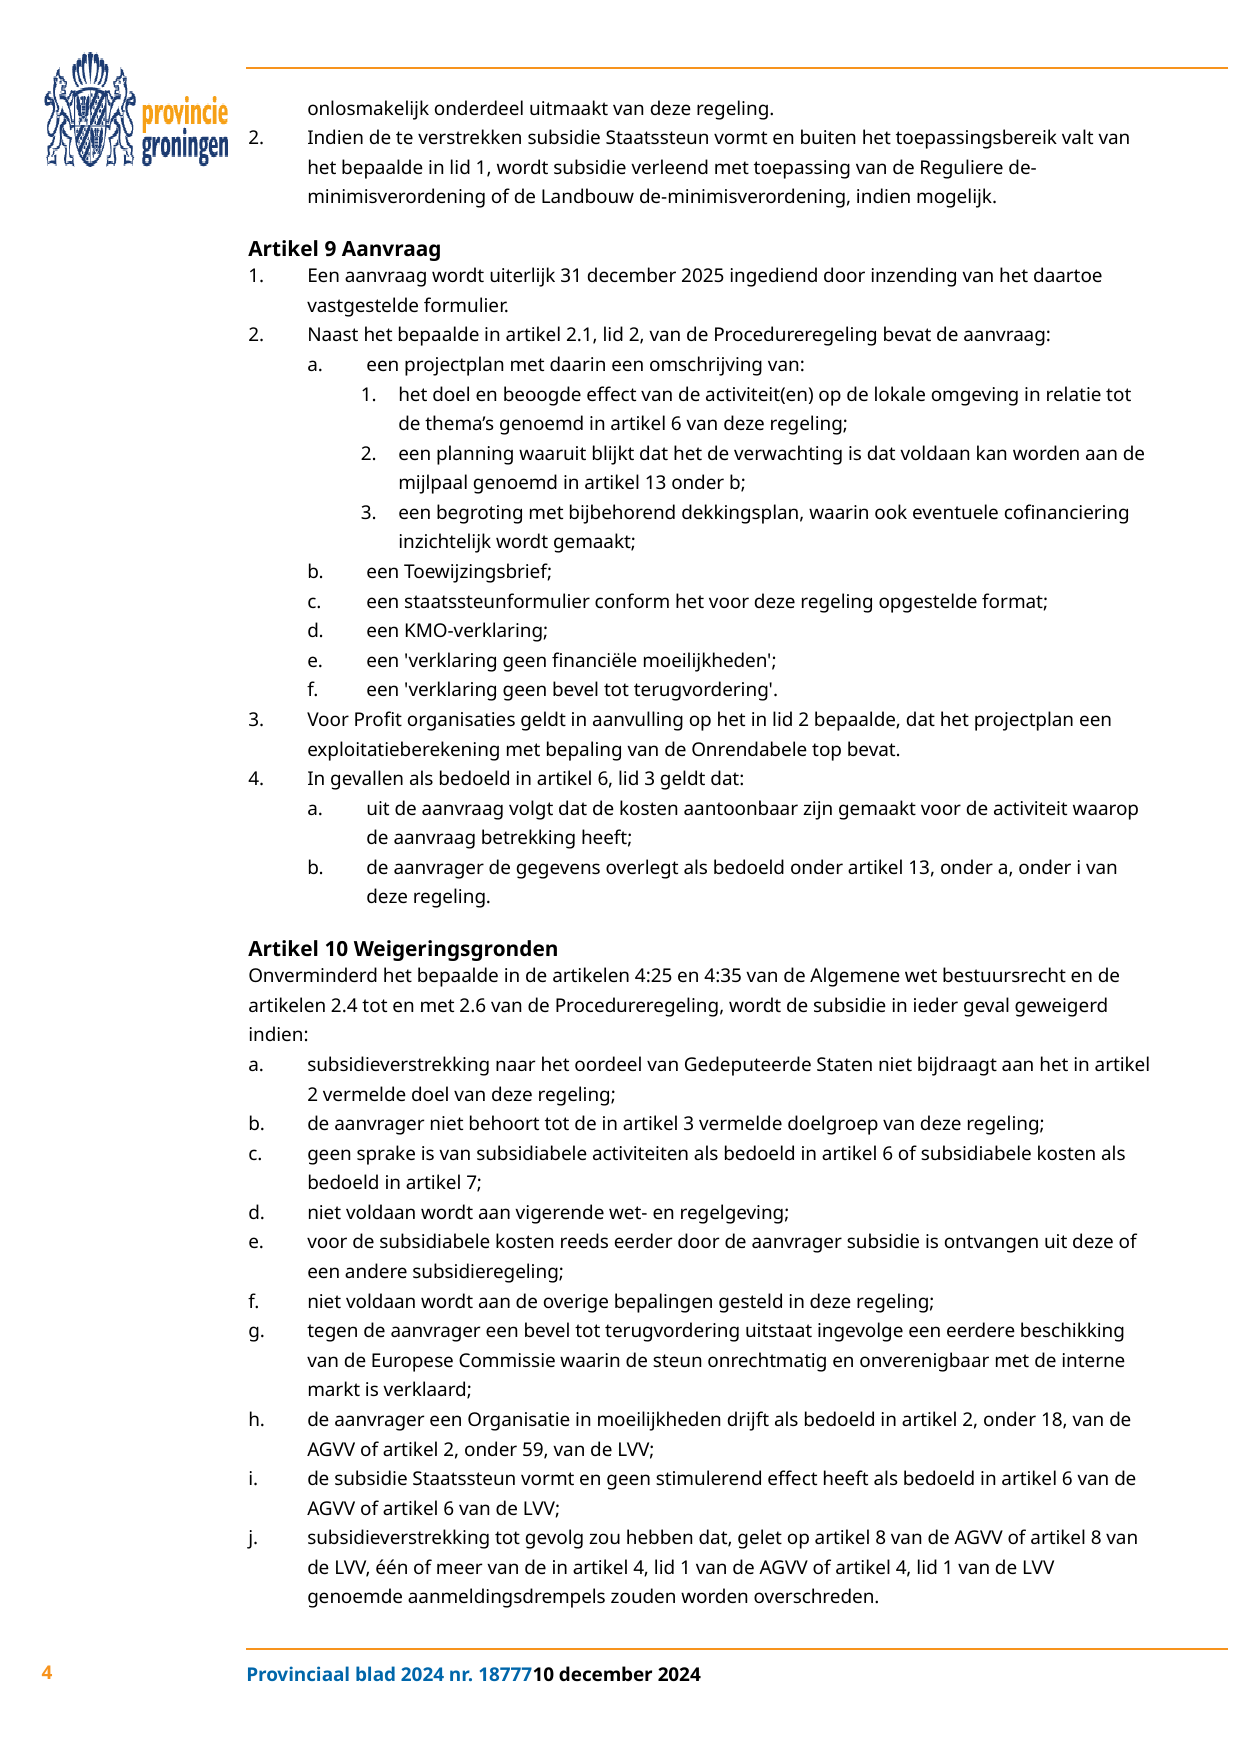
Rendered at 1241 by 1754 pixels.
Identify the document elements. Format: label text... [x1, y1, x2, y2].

list onlosmakelijk onderdeel uitmaakt van deze regeling. [248, 95, 1152, 121]
list voor de subsidiabele kosten reeds eerder door de aanvrager subsidie is ontvangen uit deze of een andere subsidieregeling; [248, 1229, 1152, 1284]
list tegen de aanvrager een bevel tot terugvordering uitstaat ingevolge een eerdere beschikking van de Europese Commissie waarin de steun onrechtmatig en onverenigbaar met de interne markt is verklaard; [248, 1317, 1152, 1402]
list de subsidie Staatssteun vormt en geen stimulerend effect heeft als bedoeld in artikel 6 van de AGVV of artikel 6 van de LVV; [248, 1465, 1152, 1521]
list subsidieverstrekking naar het oordeel van Gedeputeerde Staten niet bijdraagt aan het in artikel 2 vermelde doel van deze regeling; [248, 1051, 1152, 1107]
list de aanvrager niet behoort tot de in artikel 3 vermelde doelgroep van deze regeling; [248, 1110, 1152, 1136]
list Naast het bepaalde in artikel 2.1, lid 2, van de Procedureregeling bevat de aanvraag: [248, 322, 1152, 347]
text Artikel 9 Aanvraag [248, 234, 1152, 262]
list subsidieverstrekking tot gevolg zou hebben dat, gelet op artikel 8 van de AGVV of artikel 8 van de LVV, één of meer van de in artikel 4, lid 1 van de AGVV of artikel 4, lid 1 van de LVV genoemde aanmeldingsdrempels zouden worden overschreden. [248, 1524, 1152, 1609]
text Artikel 10 Weigeringsgronden [248, 934, 1152, 962]
list een Toewijzingsbrief; [307, 558, 1152, 584]
list uit de aanvraag volgt dat de kosten aantoonbaar zijn gemaakt voor de activiteit waarop de aanvraag betrekking heeft; [307, 795, 1152, 850]
list een projectplan met daarin een omschrijving van: [307, 351, 1152, 377]
picture [41, 47, 231, 172]
list Een aanvraag wordt uiterlijk 31 december 2025 ingediend door inzending van het daartoe vastgestelde formulier. [248, 262, 1152, 318]
list Indien de te verstrekken subsidie Staatssteun vormt en buiten het toepassingsbereik valt van het bepaalde in lid 1, wordt subsidie verleend met toepassing van de Reguliere de-minimisverordening of de Landbouw de-minimisverordening, indien mogelijk. [248, 124, 1152, 209]
list een KMO-verklaring; [307, 617, 1152, 643]
list geen sprake is van subsidiabele activiteiten als bedoeld in artikel 6 of subsidiabele kosten als bedoeld in artikel 7; [248, 1140, 1152, 1195]
list niet voldaan wordt aan vigerende wet- en regelgeving; [248, 1199, 1152, 1225]
list het doel en beoogde effect van de activiteit(en) op de lokale omgeving in relatie tot de thema’s genoemd in artikel 6 van deze regeling; [361, 381, 1152, 436]
list de aanvrager de gegevens overlegt als bedoeld onder artikel 13, onder a, onder i van deze regeling. [307, 854, 1152, 909]
list niet voldaan wordt aan de overige bepalingen gesteld in deze regeling; [248, 1288, 1152, 1314]
list In gevallen als bedoeld in artikel 6, lid 3 geldt dat: [248, 765, 1152, 791]
list een staatssteunformulier conform het voor deze regeling opgestelde format; [307, 588, 1152, 613]
list een 'verklaring geen bevel tot terugvordering'. [307, 677, 1152, 702]
text Onverminderd het bepaalde in de artikelen 4:25 en 4:35 van de Algemene wet bestuursrecht en de artikelen 2.4 tot en met 2.6 van de Procedureregeling, wordt de subsidie in ieder geval geweigerd indien: [248, 962, 1152, 1047]
list Voor Profit organisaties geldt in aanvulling op het in lid 2 bepaalde, dat het projectplan een exploitatieberekening met bepaling van de Onrendabele top bevat. [248, 706, 1152, 761]
list een 'verklaring geen financiële moeilijkheden'; [307, 647, 1152, 673]
list de aanvrager een Organisatie in moeilijkheden drijft als bedoeld in artikel 2, onder 18, van de AGVV of artikel 2, onder 59, van de LVV; [248, 1406, 1152, 1462]
list een begroting met bijbehorend dekkingsplan, waarin ook eventuele cofinanciering inzichtelijk wordt gemaakt; [361, 499, 1152, 554]
list een planning waaruit blijkt dat het de verwachting is dat voldaan kan worden aan de mijlpaal genoemd in artikel 13 onder b; [361, 440, 1152, 495]
